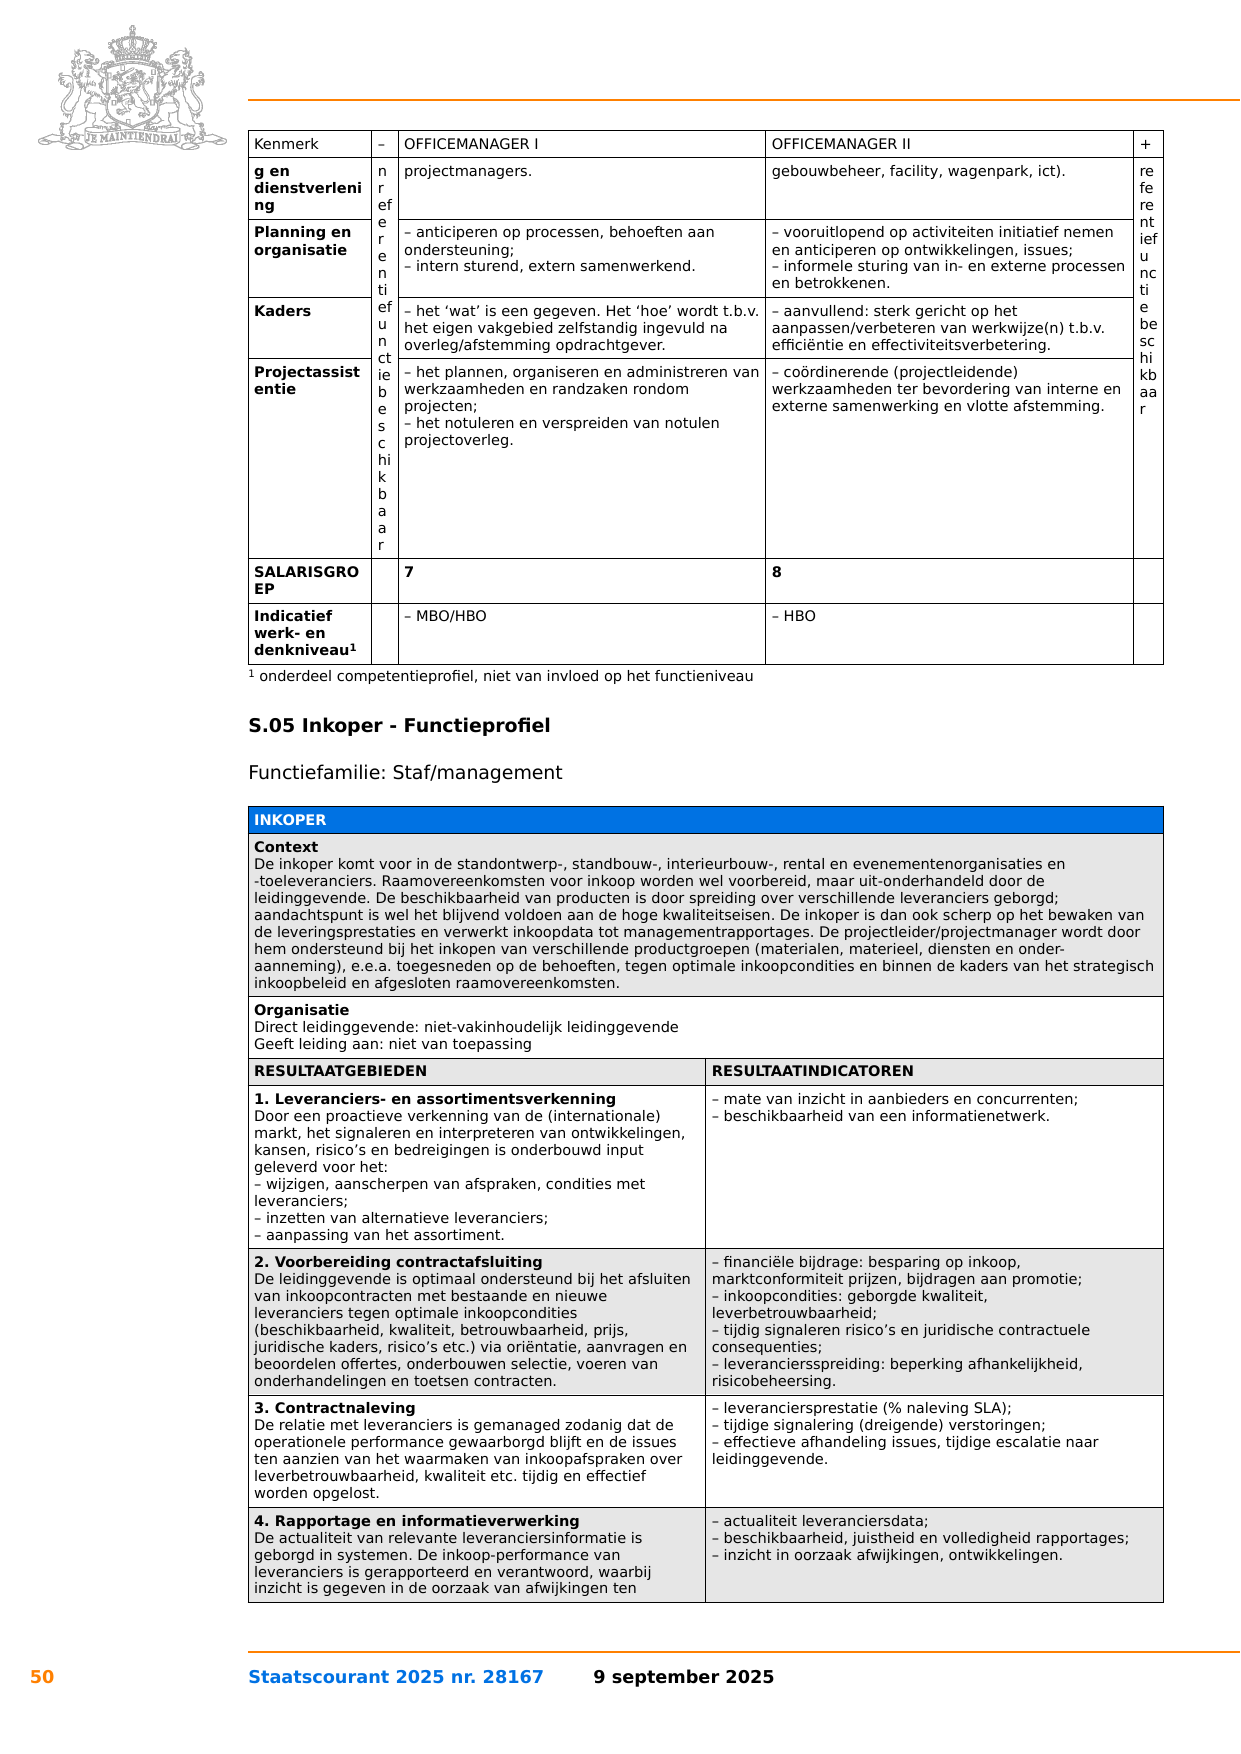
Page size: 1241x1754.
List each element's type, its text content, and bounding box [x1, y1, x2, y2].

table_cell n referentiefunctie beschikbaar [372, 158, 398, 558]
table_cell – financiële bijdrage: besparing op inkoop, marktconformiteit prijzen, bijdragen aan promotie; – inkoopcondities: geborgde kwaliteit, leverbetrouwbaarheid; – tijdig signaleren risico’s en juridische contractuele consequenties; – leveranciersspreiding: beperking afhankelijkheid, risicobeheersing. [706, 1249, 1163, 1394]
table_cell – het ‘wat’ is een gegeven. Het ‘hoe’ wordt t.b.v. het eigen vakgebied zelfstandig ingevuld na overleg/afstemming opdrachtgever. [399, 298, 765, 358]
table_cell RESULTAATGEBIEDEN [249, 1059, 705, 1085]
table_header – [372, 131, 398, 157]
table_cell Planning en organisatie [249, 220, 371, 297]
table_cell – actualiteit leveranciersdata; – beschikbaarheid, juistheid en volledigheid rapportages; – inzicht in oorzaak afwijkingen, ontwikkelingen. [706, 1508, 1163, 1602]
table_cell g en dienstverlening [249, 158, 371, 219]
table_cell 7 [399, 559, 765, 603]
table_cell – leveranciersprestatie (% naleving SLA); – tijdige signalering (dreigende) verstoringen; – effectieve afhandeling issues, tijdige escalatie naar leidinggevende. [706, 1396, 1163, 1507]
table_cell – MBO/HBO [399, 604, 765, 664]
table_cell 1. Leveranciers- en assortimentsverkenning Door een proactieve verkenning van de (internationale) markt, het signaleren en interpreteren van ontwikkelingen, kansen, risico’s en bedreigingen is onderbouwd input geleverd voor het: – wijzigen, aanscherpen van afspraken, condities met leveranciers; – inzetten van alternatieve leveranciers; – aanpassing van het assortiment. [249, 1086, 705, 1248]
table_cell projectmanagers. [399, 158, 765, 219]
table_cell [372, 559, 398, 603]
table_cell Organisatie Direct leidinggevende: niet-vakinhoudelijk leidinggevende Geeft leiding aan: niet van toepassing [249, 997, 1163, 1058]
table_header Kenmerk [249, 131, 371, 157]
table_cell referentiefunctie beschikbaar [1134, 158, 1163, 558]
table_cell SALARISGROEP [249, 559, 371, 603]
table_header OFFICEMANAGER II [766, 131, 1133, 157]
table_cell – mate van inzicht in aanbieders en concurrenten; – beschikbaarheid van een informatienetwerk. [706, 1086, 1163, 1248]
table_cell Projectassistentie [249, 359, 371, 558]
table_cell 4. Rapportage en informatieverwerking De actualiteit van relevante leveranciersinformatie is geborgd in systemen. De inkoop-performance van leveranciers is gerapporteerd en verantwoord, waarbij inzicht is gegeven in de oorzaak van afwijkingen ten [249, 1508, 705, 1602]
table_cell gebouwbeheer, facility, wagenpark, ict). [766, 158, 1133, 219]
table_cell – anticiperen op processen, behoeften aan ondersteuning; – intern sturend, extern samenwerkend. [399, 220, 765, 297]
table_cell 8 [766, 559, 1133, 603]
text Functiefamilie: Staf/management [248, 762, 1163, 784]
table_cell Kaders [249, 298, 371, 358]
table_cell 2. Voorbereiding contractafsluiting De leidinggevende is optimaal ondersteund bij het afsluiten van inkoopcontracten met bestaande en nieuwe leveranciers tegen optimale inkoopcondities (beschikbaarheid, kwaliteit, betrouwbaarheid, prijs, juridische kaders, risico’s etc.) via oriëntatie, aanvragen en beoordelen offertes, onderbouwen selectie, voeren van onderhandelingen en toetsen contracten. [249, 1249, 705, 1394]
table_cell Indicatief werk- en denkniveau1 [249, 604, 371, 664]
table_header OFFICEMANAGER I [399, 131, 765, 157]
table_cell [372, 604, 398, 664]
table_cell Context De inkoper komt voor in de standontwerp-, standbouw-, interieurbouw-, rental en evenementenorganisaties en ‑toeleveranciers. Raamovereenkomsten voor inkoop worden wel voorbereid, maar uit-onderhandeld door de leidinggevende. De beschikbaarheid van producten is door spreiding over verschillende leveranciers geborgd; aandachtspunt is wel het blijvend voldoen aan de hoge kwaliteitseisen. De inkoper is dan ook scherp op het bewaken van de leveringsprestaties en verwerkt inkoopdata tot managementrapportages. De projectleider/projectmanager wordt door hem ondersteund bij het inkopen van verschillende productgroepen (materialen, materieel, diensten en onder-aanneming), e.e.a. toegesneden op de behoeften, tegen optimale inkoopcondities en binnen de kaders van het strategisch inkoopbeleid en afgesloten raamovereenkomsten. [249, 834, 1163, 996]
table_cell – coördinerende (projectleidende) werkzaamheden ter bevordering van interne en externe samenwerking en vlotte afstemming. [766, 359, 1133, 558]
table_cell RESULTAATINDICATOREN [706, 1059, 1163, 1085]
table_cell – het plannen, organiseren en administreren van werkzaamheden en randzaken rondom projecten; – het notuleren en verspreiden van notulen projectoverleg. [399, 359, 765, 558]
table_cell – HBO [766, 604, 1133, 664]
table_cell 3. Contractnaleving De relatie met leveranciers is gemanaged zodanig dat de operationele performance gewaarborgd blijft en de issues ten aanzien van het waarmaken van inkoopafspraken over leverbetrouwbaarheid, kwaliteit etc. tijdig en effectief worden opgelost. [249, 1396, 705, 1507]
table_cell – vooruitlopend op activiteiten initiatief nemen en anticiperen op ontwikkelingen, issues; – informele sturing van in- en externe processen en betrokkenen. [766, 220, 1133, 297]
picture [38, 25, 227, 150]
table_cell [1134, 559, 1163, 603]
table_cell 1 onderdeel competentieprofiel, niet van invloed op het functieniveau [248, 665, 1163, 685]
table_header + [1134, 131, 1163, 157]
table_header INKOPER [249, 807, 1163, 833]
table_cell – aanvullend: sterk gericht op het aanpassen/verbeteren van werkwijze(n) t.b.v. efficiëntie en effectiviteitsverbetering. [766, 298, 1133, 358]
table_cell [1134, 604, 1163, 664]
subtitle S.05 Inkoper - Functieprofiel [248, 715, 1163, 737]
